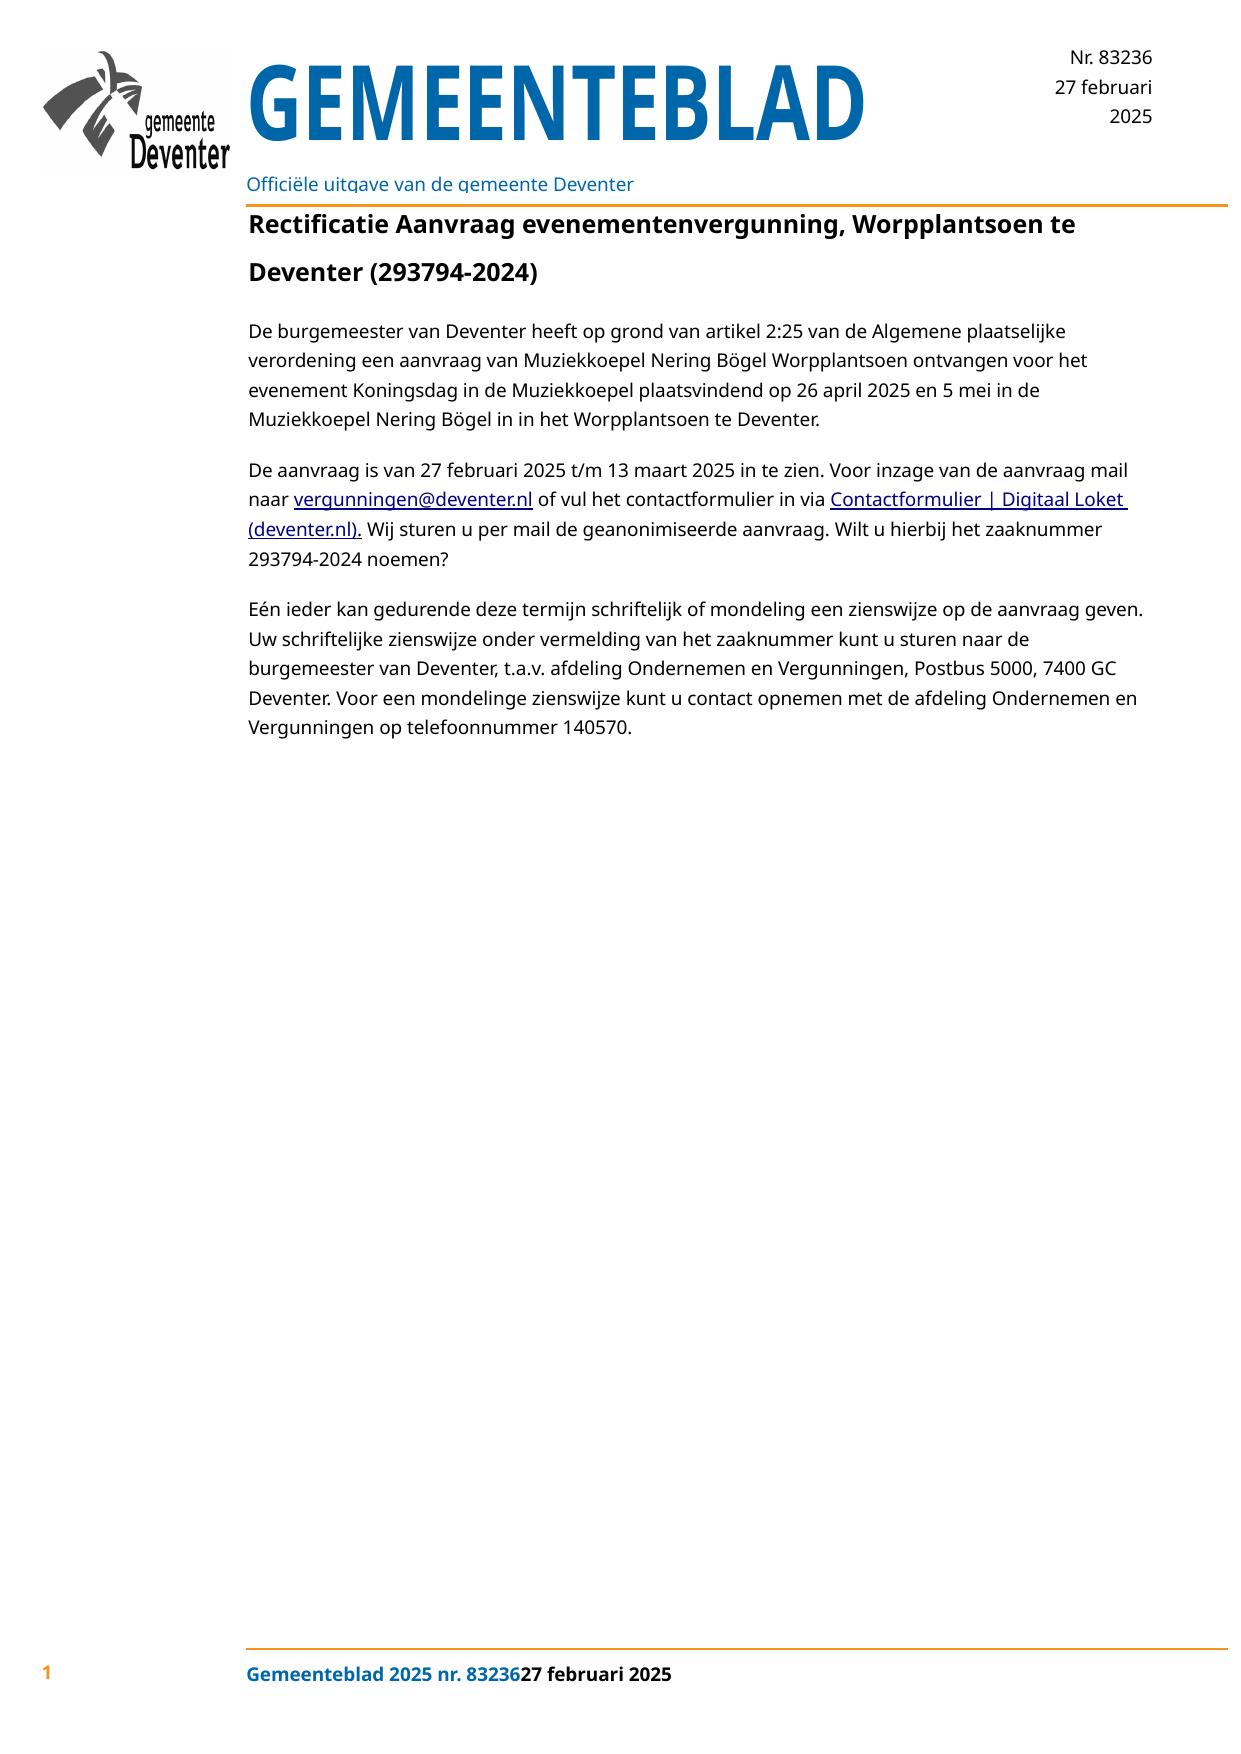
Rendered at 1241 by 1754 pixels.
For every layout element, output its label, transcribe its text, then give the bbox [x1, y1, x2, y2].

text De burgemeester van Deventer heeft op grond van artikel 2:25 van de Algemene plaatselijke verordening een aanvraag van Muziekkoepel Nering Bögel Worpplantsoen ontvangen voor het evenement Koningsdag in de Muziekkoepel plaatsvindend op 26 april 2025 en 5 mei in de Muziekkoepel Nering Bögel in in het Worpplantsoen te Deventer. [248, 318, 1152, 432]
text Rectificatie Aanvraag evenementenvergunning, Worpplantsoen te Deventer (293794-2024) [248, 207, 1152, 288]
picture [41, 47, 231, 172]
text De aanvraag is van 27 februari 2025 t/m 13 maart 2025 in te zien. Voor inzage van de aanvraag mail naar vergunningen@deventer.nl of vul het contactformulier in via Contactformulier | Digitaal Loket (deventer.nl). Wij sturen u per mail de geanonimiseerde aanvraag. Wilt u hierbij het zaaknummer 293794-2024 noemen? [248, 457, 1152, 572]
text Eén ieder kan gedurende deze termijn schriftelijk of mondeling een zienswijze op de aanvraag geven. Uw schriftelijke zienswijze onder vermelding van het zaaknummer kunt u sturen naar de burgemeester van Deventer, t.a.v. afdeling Ondernemen en Vergunningen, Postbus 5000, 7400 GC Deventer. Voor een mondelinge zienswijze kunt u contact opnemen met de afdeling Ondernemen en Vergunningen op telefoonnummer 140570. [248, 596, 1152, 740]
